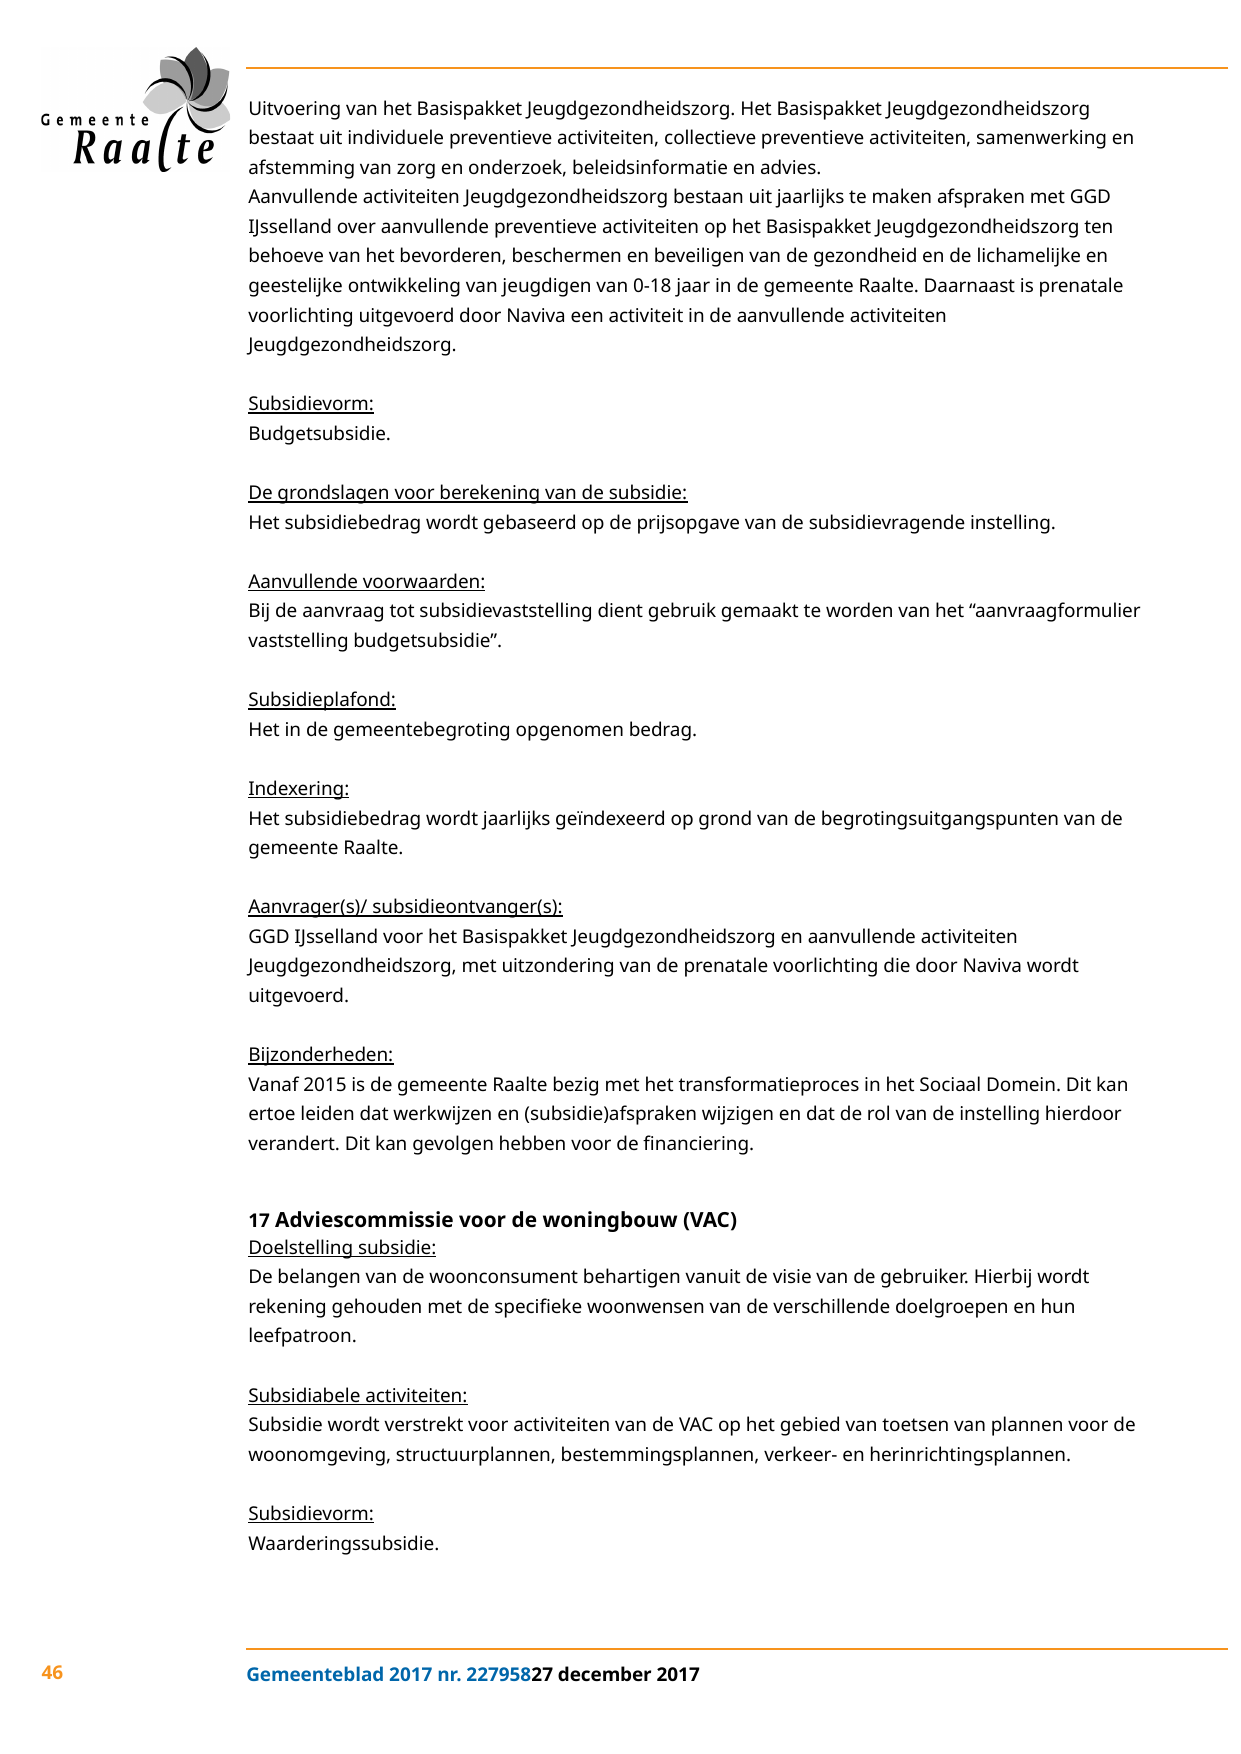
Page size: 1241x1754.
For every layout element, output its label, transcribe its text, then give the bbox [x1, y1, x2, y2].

text Bijzonderheden: [248, 1041, 1152, 1067]
text Het in de gemeentebegroting opgenomen bedrag. [248, 716, 1152, 742]
text Indexering: [248, 775, 1152, 801]
text Subsidievorm: [248, 391, 1152, 416]
text 17 Adviescommissie voor de woningbouw (VAC) [248, 1205, 1152, 1234]
text Subsidiabele activiteiten: [248, 1382, 1152, 1407]
text Aanvullende voorwaarden: [248, 568, 1152, 594]
text Budgetsubsidie. [248, 420, 1152, 446]
text Aanvrager(s)/ subsidieontvanger(s): [248, 893, 1152, 919]
text Subsidievorm: [248, 1500, 1152, 1526]
text Subsidieplafond: [248, 686, 1152, 712]
text Bij de aanvraag tot subsidievaststelling dient gebruik gemaakt te worden van het “aanvraagformulier vaststelling budgetsubsidie”. [248, 598, 1152, 653]
text GGD IJsselland voor het Basispakket Jeugdgezondheidszorg en aanvullende activiteiten Jeugdgezondheidszorg, met uitzondering van de prenatale voorlichting die door Naviva wordt uitgevoerd. [248, 923, 1152, 1008]
text Vanaf 2015 is de gemeente Raalte bezig met het transformatieproces in het Sociaal Domein. Dit kan ertoe leiden dat werkwijzen en (subsidie)afspraken wijzigen en dat de rol van de instelling hierdoor verandert. Dit kan gevolgen hebben voor de financiering. [248, 1071, 1152, 1156]
text Subsidie wordt verstrekt voor activiteiten van de VAC op het gebied van toetsen van plannen voor de woonomgeving, structuurplannen, bestemmingsplannen, verkeer- en herinrichtingsplannen. [248, 1411, 1152, 1467]
text De belangen van de woonconsument behartigen vanuit de visie van de gebruiker. Hierbij wordt rekening gehouden met de specifieke woonwensen van de verschillende doelgroepen en hun leefpatroon. [248, 1263, 1152, 1348]
text Het subsidiebedrag wordt jaarlijks geïndexeerd op grond van de begrotingsuitgangspunten van de gemeente Raalte. [248, 805, 1152, 860]
text Waarderingssubsidie. [248, 1530, 1152, 1555]
picture [41, 47, 231, 172]
text Aanvullende activiteiten Jeugdgezondheidszorg bestaan uit jaarlijks te maken afspraken met GGD IJsselland over aanvullende preventieve activiteiten op het Basispakket Jeugdgezondheidszorg ten behoeve van het bevorderen, beschermen en beveiligen van de gezondheid en de lichamelijke en geestelijke ontwikkeling van jeugdigen van 0-18 jaar in de gemeente Raalte. Daarnaast is prenatale voorlichting uitgevoerd door Naviva een activiteit in de aanvullende activiteiten Jeugdgezondheidszorg. [248, 183, 1152, 357]
text Doelstelling subsidie: [248, 1234, 1152, 1259]
text De grondslagen voor berekening van de subsidie: [248, 479, 1152, 505]
text Het subsidiebedrag wordt gebaseerd op de prijsopgave van de subsidievragende instelling. [248, 509, 1152, 535]
text Uitvoering van het Basispakket Jeugdgezondheidszorg. Het Basispakket Jeugdgezondheidszorg bestaat uit individuele preventieve activiteiten, collectieve preventieve activiteiten, samenwerking en afstemming van zorg en onderzoek, beleidsinformatie en advies. [248, 95, 1152, 180]
